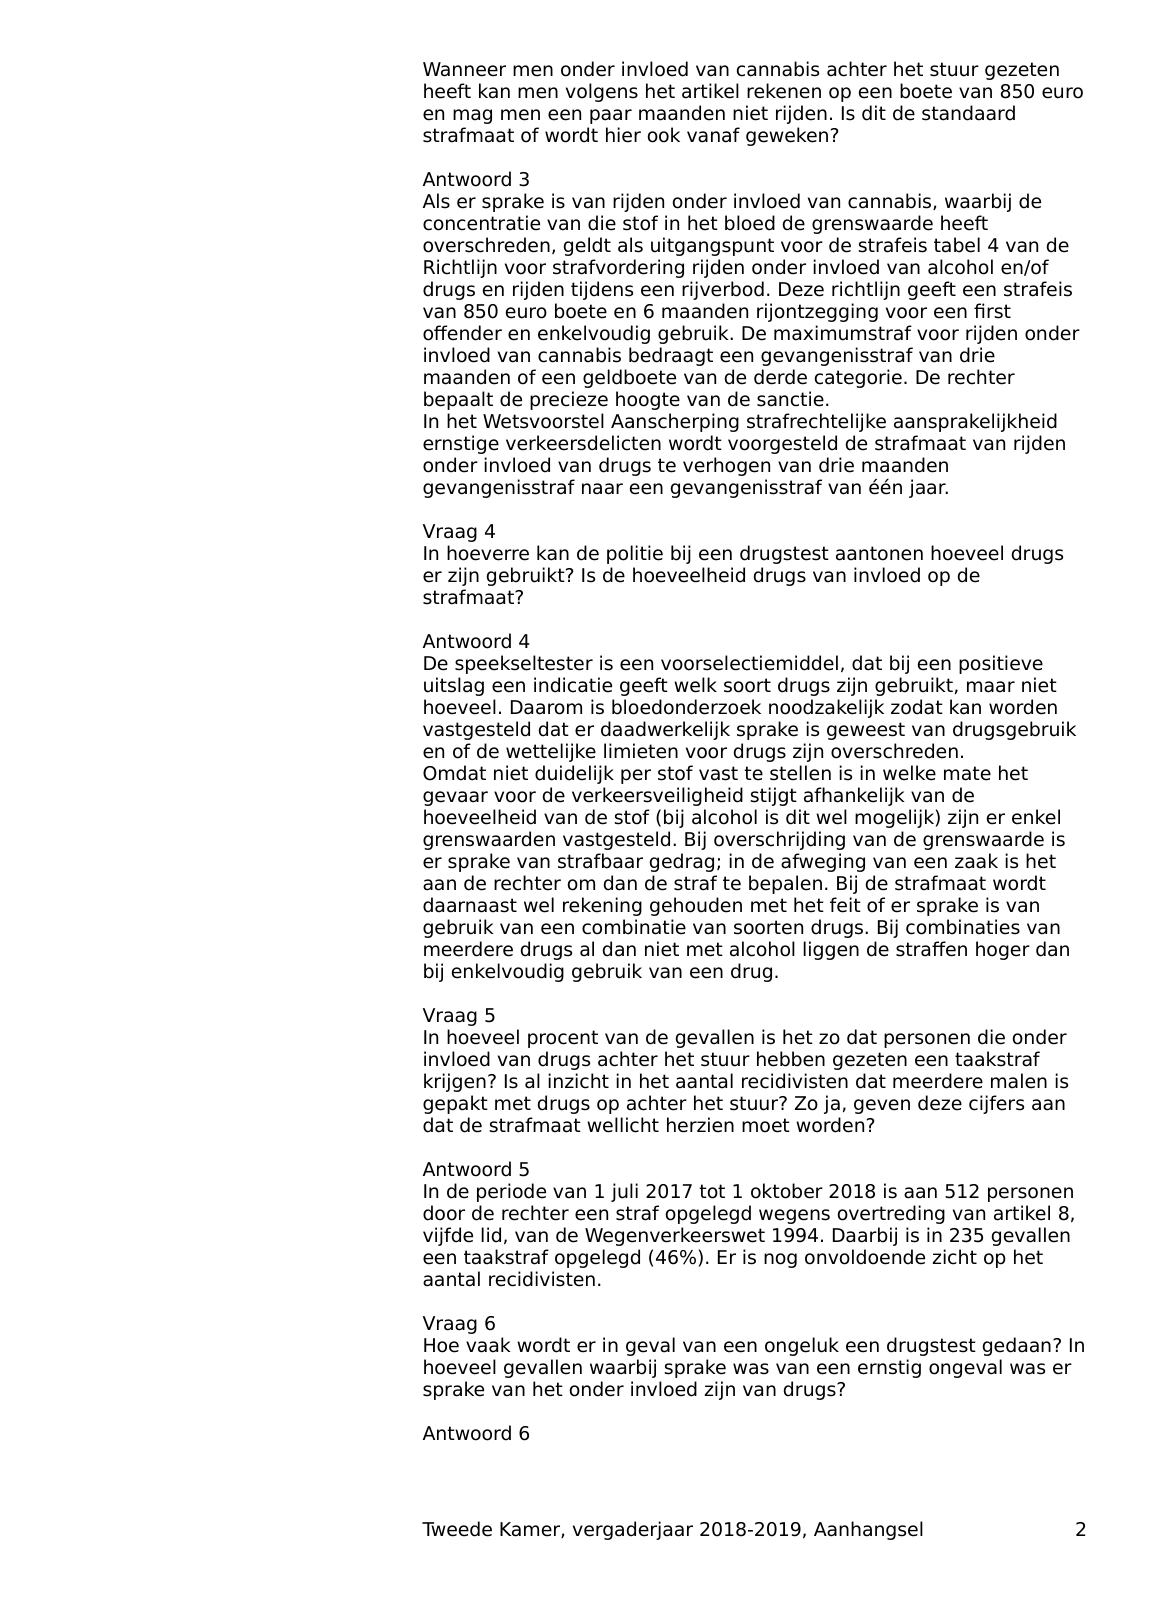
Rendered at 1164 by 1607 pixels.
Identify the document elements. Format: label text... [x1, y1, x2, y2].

text Wanneer men onder invloed van cannabis achter het stuur gezeten heeft kan men volgens het artikel rekenen op een boete van 850 euro en mag men een paar maanden niet rijden. Is dit de standaard strafmaat of wordt hier ook vanaf geweken? [422, 59, 1087, 147]
text Als er sprake is van rijden onder invloed van cannabis, waarbij de concentratie van die stof in het bloed de grenswaarde heeft overschreden, geldt als uitgangspunt voor de strafeis tabel 4 van de Richtlijn voor strafvordering rijden onder invloed van alcohol en/of drugs en rijden tijdens een rijverbod. Deze richtlijn geeft een strafeis van 850 euro boete en 6 maanden rijontzegging voor een first offender en enkelvoudig gebruik. De maximumstraf voor rijden onder invloed van cannabis bedraagt een gevangenisstraf van drie maanden of een geldboete van de derde categorie. De rechter bepaalt de precieze hoogte van de sanctie. [422, 191, 1087, 411]
text Vraag 5 [422, 1005, 1087, 1027]
text In hoeveel procent van de gevallen is het zo dat personen die onder invloed van drugs achter het stuur hebben gezeten een taakstraf krijgen? Is al inzicht in het aantal recidivisten dat meerdere malen is gepakt met drugs op achter het stuur? Zo ja, geven deze cijfers aan dat de strafmaat wellicht herzien moet worden? [422, 1027, 1087, 1137]
text Vraag 6 [422, 1313, 1087, 1335]
text In hoeverre kan de politie bij een drugstest aantonen hoeveel drugs er zijn gebruikt? Is de hoeveelheid drugs van invloed op de strafmaat? [422, 543, 1087, 609]
text Hoe vaak wordt er in geval van een ongeluk een drugstest gedaan? In hoeveel gevallen waarbij sprake was van een ernstig ongeval was er sprake van het onder invloed zijn van drugs? [422, 1335, 1087, 1401]
text In de periode van 1 juli 2017 tot 1 oktober 2018 is aan 512 personen door de rechter een straf opgelegd wegens overtreding van artikel 8, vijfde lid, van de Wegenverkeerswet 1994. Daarbij is in 235 gevallen een taakstraf opgelegd (46%). Er is nog onvoldoende zicht op het aantal recidivisten. [422, 1181, 1087, 1291]
text Omdat niet duidelijk per stof vast te stellen is in welke mate het gevaar voor de verkeersveiligheid stijgt afhankelijk van de hoeveelheid van de stof (bij alcohol is dit wel mogelijk) zijn er enkel grenswaarden vastgesteld. Bij overschrijding van de grenswaarde is er sprake van strafbaar gedrag; in de afweging van een zaak is het aan de rechter om dan de straf te bepalen. Bij de strafmaat wordt daarnaast wel rekening gehouden met het feit of er sprake is van gebruik van een combinatie van soorten drugs. Bij combinaties van meerdere drugs al dan niet met alcohol liggen de straffen hoger dan bij enkelvoudig gebruik van een drug. [422, 763, 1087, 983]
text In het Wetsvoorstel Aanscherping strafrechtelijke aansprakelijkheid ernstige verkeersdelicten wordt voorgesteld de strafmaat van rijden onder invloed van drugs te verhogen van drie maanden gevangenisstraf naar een gevangenisstraf van één jaar. [422, 411, 1087, 499]
text Antwoord 3 [422, 169, 1087, 191]
text Antwoord 6 [422, 1423, 1087, 1445]
text Vraag 4 [422, 521, 1087, 543]
text Antwoord 5 [422, 1159, 1087, 1181]
text De speekseltester is een voorselectiemiddel, dat bij een positieve uitslag een indicatie geeft welk soort drugs zijn gebruikt, maar niet hoeveel. Daarom is bloedonderzoek noodzakelijk zodat kan worden vastgesteld dat er daadwerkelijk sprake is geweest van drugsgebruik en of de wettelijke limieten voor drugs zijn overschreden. [422, 653, 1087, 763]
text Antwoord 4 [422, 631, 1087, 653]
